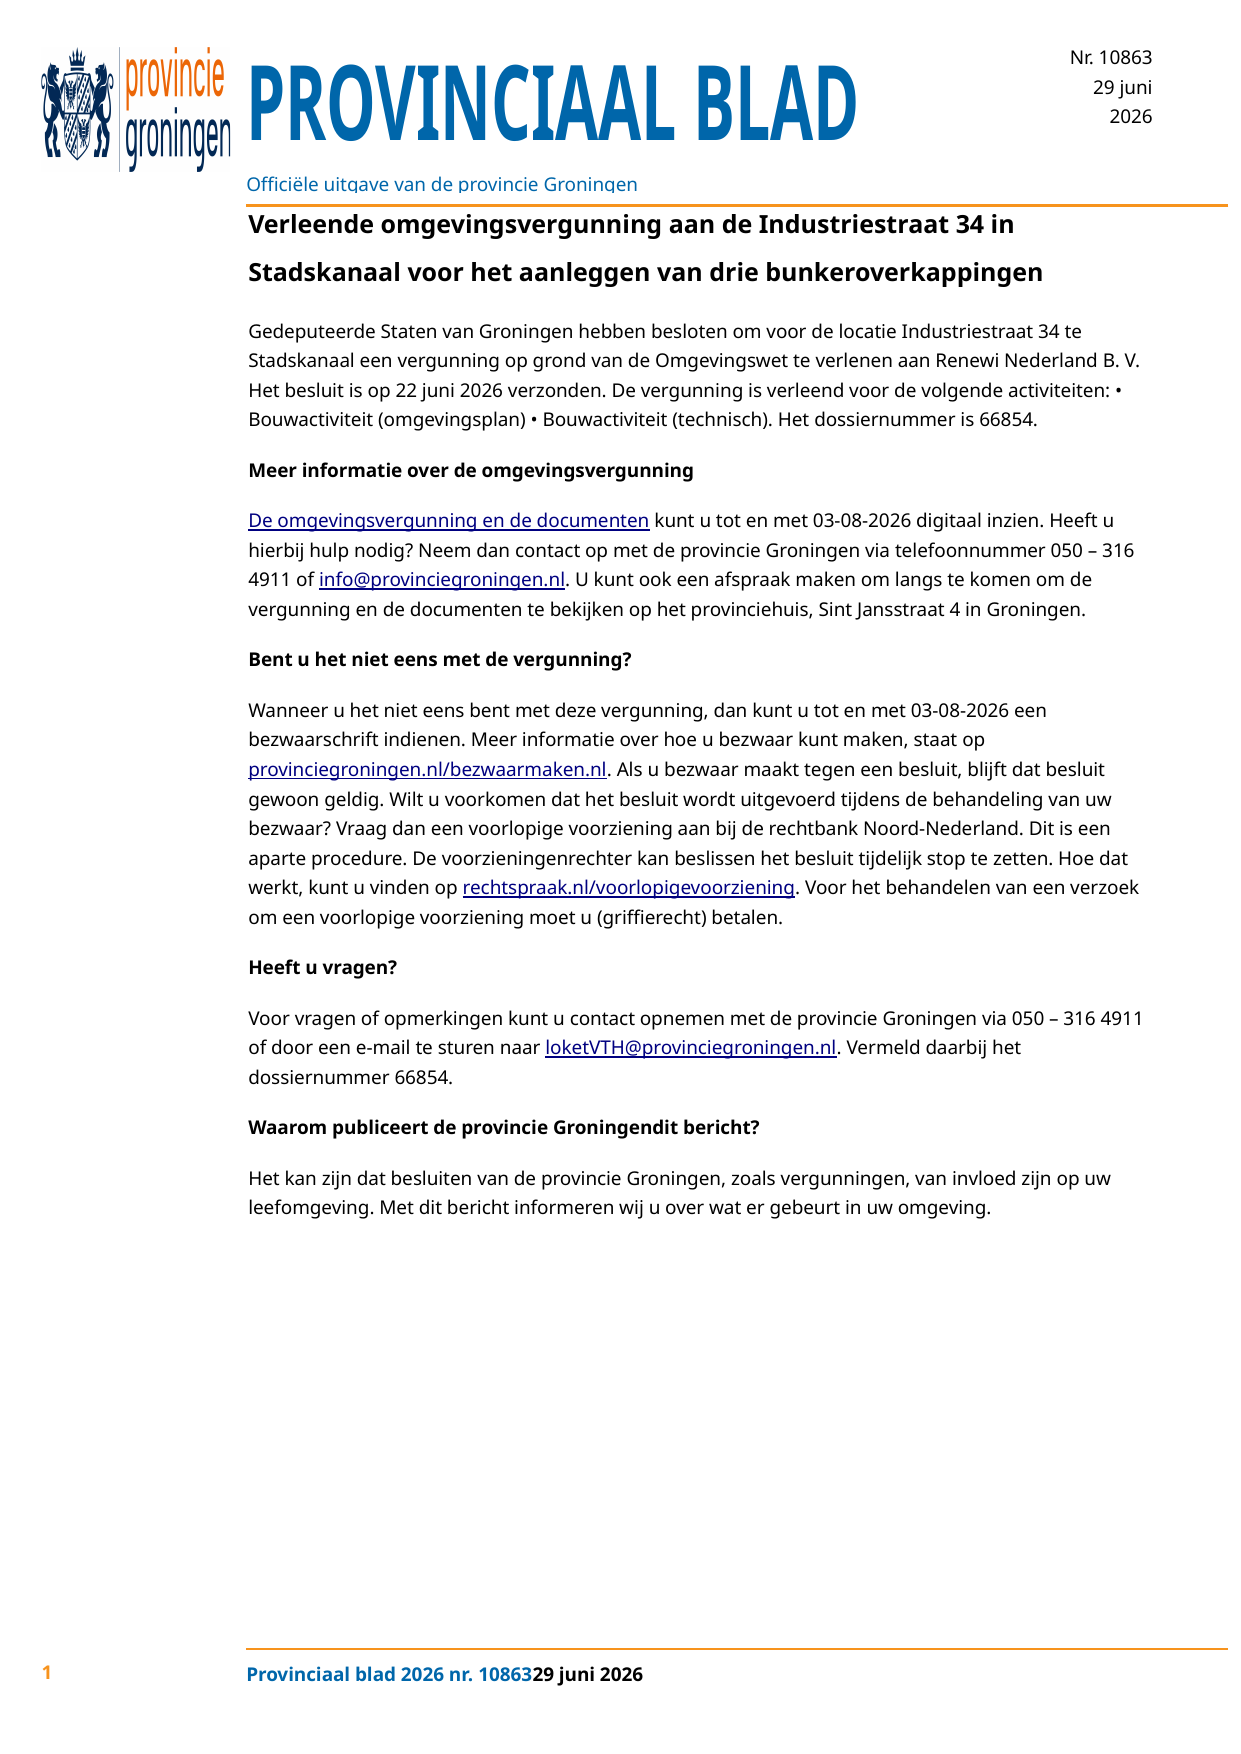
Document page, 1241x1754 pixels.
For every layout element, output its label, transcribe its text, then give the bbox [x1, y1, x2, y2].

text De omgevingsvergunning en de documenten kunt u tot en met 03-08-2026 digitaal inzien. Heeft u hierbij hulp nodig? Neem dan contact op met de provincie Groningen via telefoonnummer 050 – 316 4911 of info@provinciegroningen.nl. U kunt ook een afspraak maken om langs te komen om de vergunning en de documenten te bekijken op het provinciehuis, Sint Jansstraat 4 in Groningen. [248, 507, 1152, 622]
text Het kan zijn dat besluiten van de provincie Groningen, zoals vergunningen, van invloed zijn op uw leefomgeving. Met dit bericht informeren wij u over wat er gebeurt in uw omgeving. [248, 1165, 1152, 1220]
text Heeft u vragen? [248, 954, 1152, 980]
text Gedeputeerde Staten van Groningen hebben besloten om voor de locatie Industriestraat 34 te Stadskanaal een vergunning op grond van de Omgevingswet te verlenen aan Renewi Nederland B. V. Het besluit is op 22 juni 2026 verzonden. De vergunning is verleend voor de volgende activiteiten: • Bouwactiviteit (omgevingsplan) • Bouwactiviteit (technisch). Het dossiernummer is 66854. [248, 318, 1152, 432]
text Meer informatie over de omgevingsvergunning [248, 457, 1152, 483]
text Voor vragen of opmerkingen kunt u contact opnemen met de provincie Groningen via 050 – 316 4911 of door een e-mail te sturen naar loketVTH@provinciegroningen.nl. Vermeld daarbij het dossiernummer 66854. [248, 1005, 1152, 1090]
text Verleende omgevingsvergunning aan de Industriestraat 34 in Stadskanaal voor het aanleggen van drie bunkeroverkappingen [248, 207, 1152, 288]
picture [41, 47, 231, 172]
text Waarom publiceert de provincie Groningendit bericht? [248, 1114, 1152, 1140]
text Bent u het niet eens met de vergunning? [248, 647, 1152, 672]
text Wanneer u het niet eens bent met deze vergunning, dan kunt u tot en met 03-08-2026 een bezwaarschrift indienen. Meer informatie over hoe u bezwaar kunt maken, staat op provinciegroningen.nl/bezwaarmaken.nl. Als u bezwaar maakt tegen een besluit, blijft dat besluit gewoon geldig. Wilt u voorkomen dat het besluit wordt uitgevoerd tijdens de behandeling van uw bezwaar? Vraag dan een voorlopige voorziening aan bij de rechtbank Noord-Nederland. Dit is een aparte procedure. De voorzieningenrechter kan beslissen het besluit tijdelijk stop te zetten. Hoe dat werkt, kunt u vinden op rechtspraak.nl/voorlopigevoorziening. Voor het behandelen van een verzoek om een voorlopige voorziening moet u (griffierecht) betalen. [248, 697, 1152, 930]
